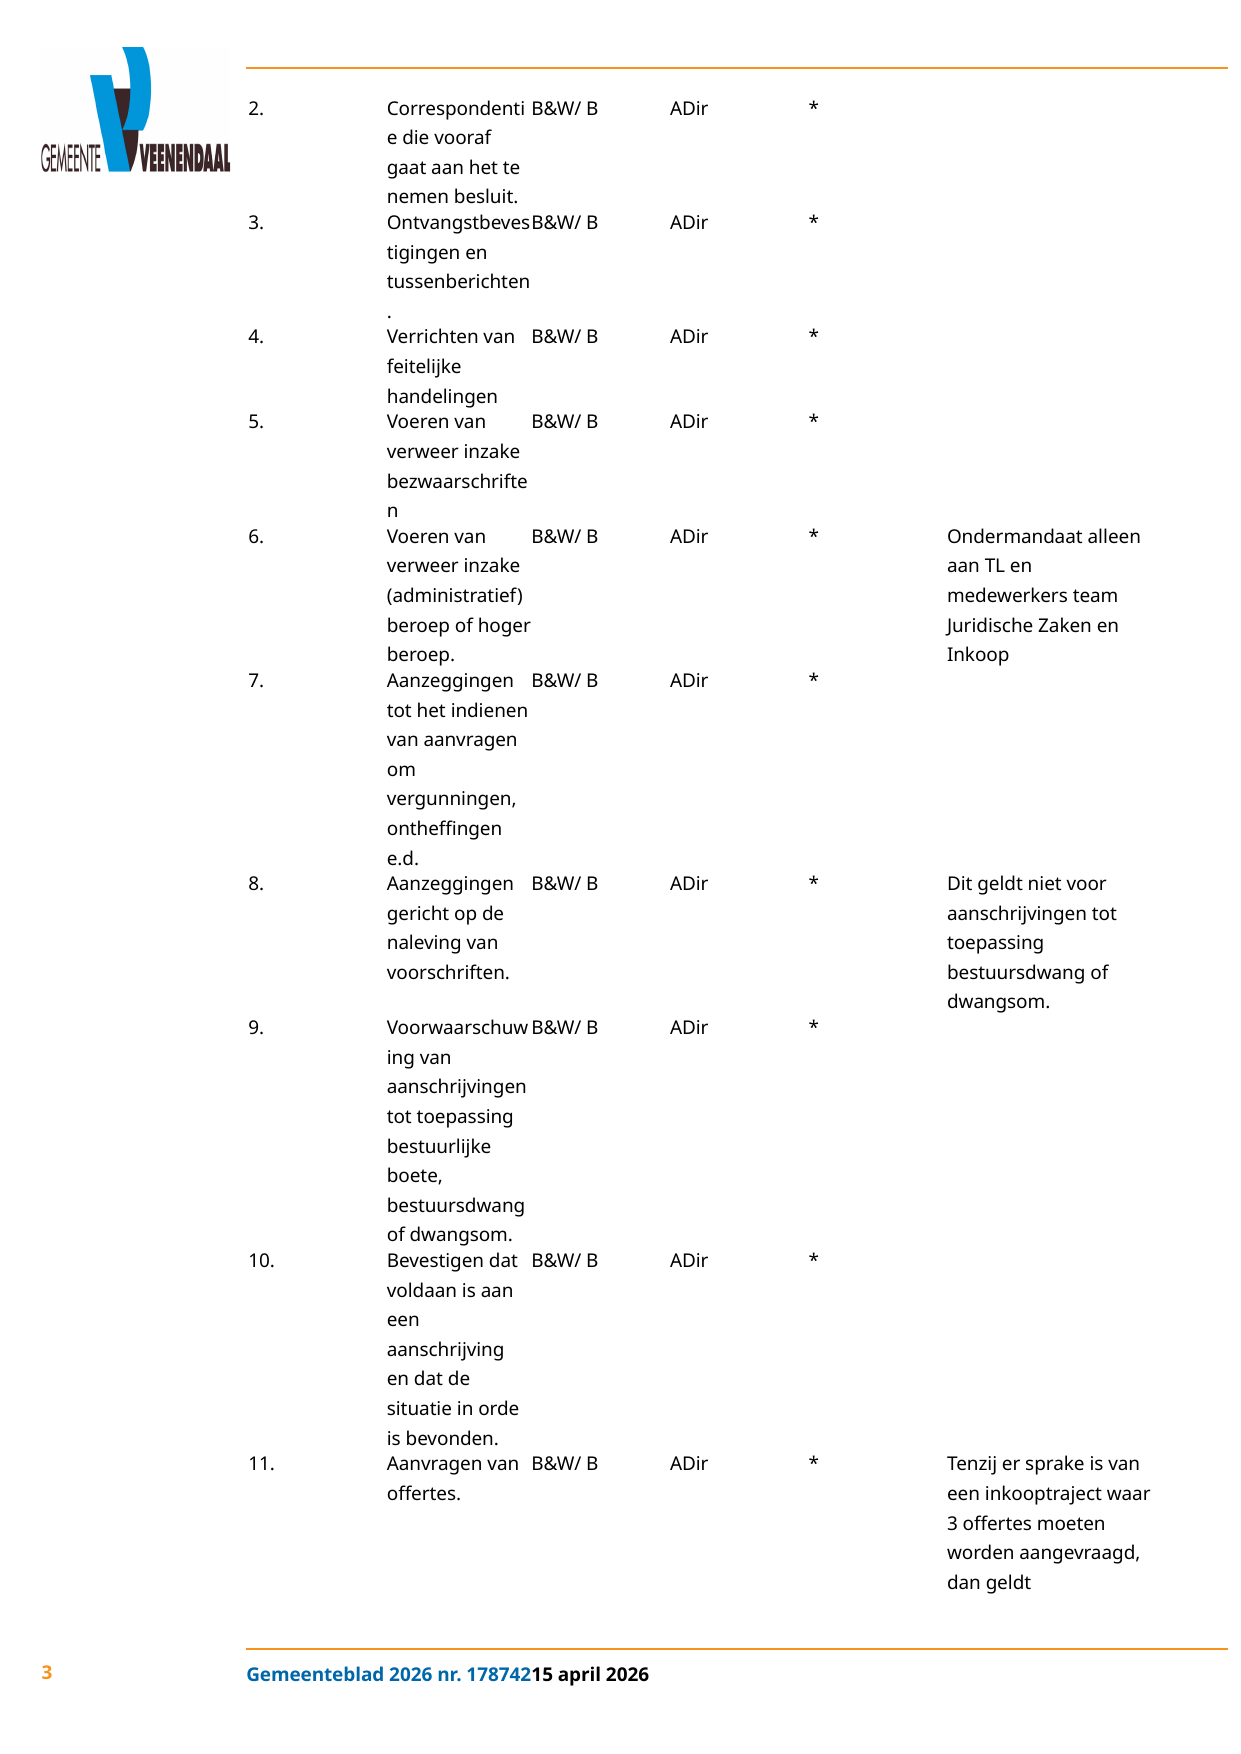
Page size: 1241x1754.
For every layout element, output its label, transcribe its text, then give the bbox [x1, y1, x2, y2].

table_cell * [808, 209, 947, 324]
table_cell B&W/ B [531, 1451, 670, 1594]
table_cell B&W/ B [531, 667, 670, 870]
table_cell 3. [248, 209, 387, 324]
table_cell 11. [248, 1451, 387, 1594]
table_cell 2. [248, 95, 387, 209]
table_cell ADir [670, 1015, 808, 1247]
table_cell B&W/ B [531, 95, 670, 209]
table_cell [947, 1015, 1152, 1247]
table_cell ADir [670, 409, 808, 523]
table_cell ADir [670, 95, 808, 209]
table_cell * [808, 523, 947, 667]
table_cell Voeren van verweer inzake (administratief) beroep of hoger beroep. [387, 523, 531, 667]
picture [41, 47, 130, 172]
table_cell 8. [248, 870, 387, 1014]
table_cell ADir [670, 1247, 808, 1451]
table_cell * [808, 1247, 947, 1451]
table_cell Aanzeggingen tot het indienen van aanvragen om vergunningen, ontheffingen e.d. [387, 667, 531, 870]
table_cell Voorwaarschuwing van aanschrijvingen tot toepassing bestuurlijke boete, bestuursdwang of dwangsom. [387, 1015, 531, 1247]
picture [123, 47, 231, 172]
table_cell 5. [248, 409, 387, 523]
table_cell Bevestigen dat voldaan is aan een aanschrijving en dat de situatie in orde is bevonden. [387, 1247, 531, 1451]
table_cell Ontvangstbevestigingen en tussenberichten. [387, 209, 531, 324]
table_cell * [808, 95, 947, 209]
table_cell Tenzij er sprake is van een inkooptraject waar 3 offertes moeten worden aangevraagd, dan geldt [947, 1451, 1152, 1594]
table_cell 10. [248, 1247, 387, 1451]
table_cell B&W/ B [531, 409, 670, 523]
table_cell Aanzeggingen gericht op de naleving van voorschriften. [387, 870, 531, 1014]
table_cell B&W/ B [531, 209, 670, 324]
table_cell ADir [670, 209, 808, 324]
table_cell ADir [670, 870, 808, 1014]
table_cell [947, 667, 1152, 870]
table_cell [947, 324, 1152, 409]
table_cell * [808, 1015, 947, 1247]
table_cell 4. [248, 324, 387, 409]
table_cell * [808, 667, 947, 870]
table_cell B&W/ B [531, 324, 670, 409]
table_cell ADir [670, 523, 808, 667]
table_cell [947, 209, 1152, 324]
table_cell ADir [670, 667, 808, 870]
table_cell * [808, 324, 947, 409]
table_cell * [808, 870, 947, 1014]
table_cell B&W/ B [531, 1015, 670, 1247]
table_cell 9. [248, 1015, 387, 1247]
table_cell * [808, 1451, 947, 1594]
table_cell [947, 95, 1152, 209]
table_cell B&W/ B [531, 870, 670, 1014]
table_cell [947, 1247, 1152, 1451]
table_cell Ondermandaat alleen aan TL en medewerkers team Juridische Zaken en Inkoop [947, 523, 1152, 667]
table_cell ADir [670, 1451, 808, 1594]
table_cell B&W/ B [531, 523, 670, 667]
table_cell [947, 409, 1152, 523]
table_cell Correspondentie die vooraf gaat aan het te nemen besluit. [387, 95, 531, 209]
table_cell ADir [670, 324, 808, 409]
table_cell Voeren van verweer inzake bezwaarschriften [387, 409, 531, 523]
table_cell 6. [248, 523, 387, 667]
table_cell Dit geldt niet voor aanschrijvingen tot toepassing bestuursdwang of dwangsom. [947, 870, 1152, 1014]
table_cell 7. [248, 667, 387, 870]
table_cell * [808, 409, 947, 523]
table_cell Aanvragen van offertes. [387, 1451, 531, 1594]
table_cell Verrichten van feitelijke handelingen [387, 324, 531, 409]
table_cell B&W/ B [531, 1247, 670, 1451]
